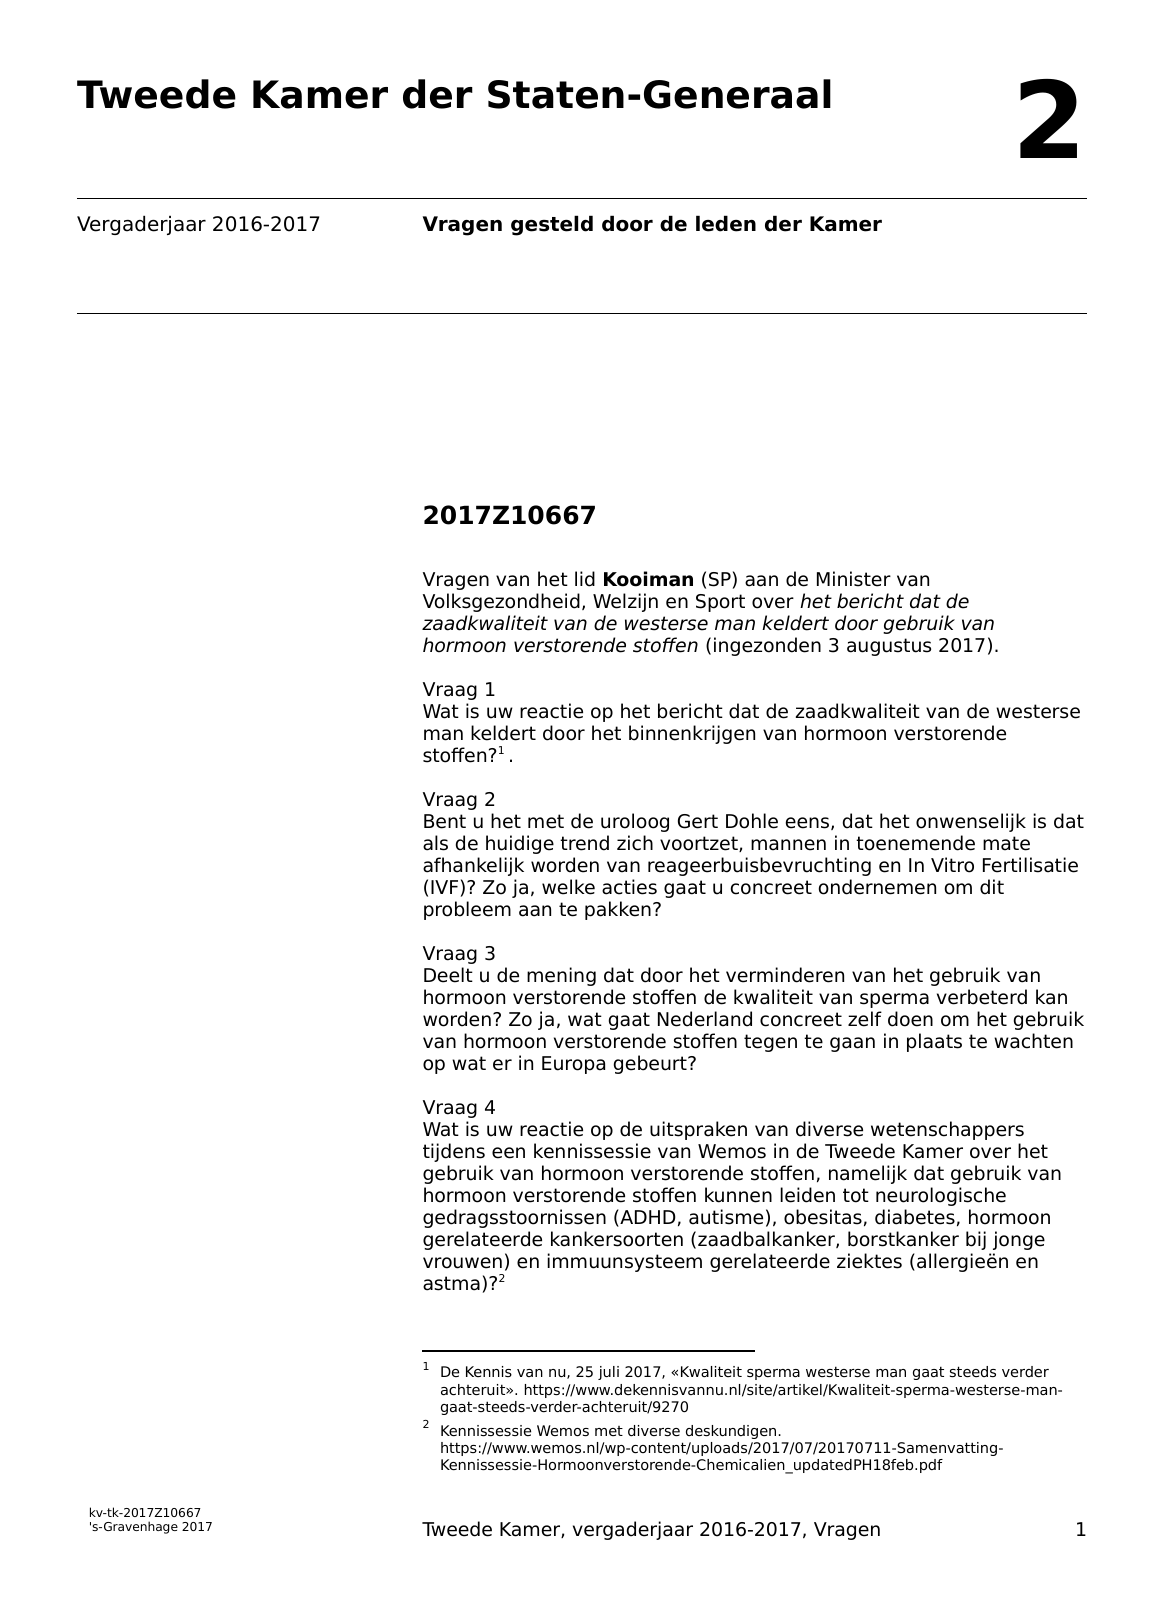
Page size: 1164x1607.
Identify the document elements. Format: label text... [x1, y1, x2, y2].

table_cell Vergaderjaar 2016-2017 [77, 199, 422, 313]
text Wat is uw reactie op de uitspraken van diverse wetenschappers tijdens een kennissessie van Wemos in de Tweede Kamer over het gebruik van hormoon verstorende stoffen, namelijk dat gebruik van hormoon verstorende stoffen kunnen leiden tot neurologische gedragsstoornissen (ADHD, autisme), obesitas, diabetes, hormoon gerelateerde kankersoorten (zaadbalkanker, borstkanker bij jonge vrouwen) en immuunsysteem gerelateerde ziektes (allergieën en astma)? [422, 1119, 1087, 1295]
text Vraag 3 [422, 943, 1087, 965]
text kv-tk-2017Z10667 [88, 1506, 323, 1520]
text Kennissessie Wemos met diverse deskundigen. https://www.wemos.nl/wp-content/uploads/2017/07/20170711-Samenvatting-Kennissessie-Hormoonverstorende-Chemicalien_updatedPH18feb.pdf [422, 1418, 1087, 1474]
table_header 2 [886, 59, 1087, 198]
text Wat is uw reactie op het bericht dat de zaadkwaliteit van de westerse man keldert door het binnenkrijgen van hormoon verstorende stoffen?. [422, 701, 1087, 767]
text Vraag 2 [422, 789, 1087, 811]
text Vraag 1 [422, 679, 1087, 701]
table_cell Vragen gesteld door de leden der Kamer [422, 199, 1087, 313]
text Deelt u de mening dat door het verminderen van het gebruik van hormoon verstorende stoffen de kwaliteit van sperma verbeterd kan worden? Zo ja, wat gaat Nederland concreet zelf doen om het gebruik van hormoon verstorende stoffen tegen te gaan in plaats te wachten op wat er in Europa gebeurt? [422, 965, 1087, 1075]
text Bent u het met de uroloog Gert Dohle eens, dat het onwenselijk is dat als de huidige trend zich voortzet, mannen in toenemende mate afhankelijk worden van reageerbuisbevruchting en In Vitro Fertilisatie (IVF)? Zo ja, welke acties gaat u concreet ondernemen om dit probleem aan te pakken? [422, 811, 1087, 921]
text Vraag 4 [422, 1097, 1087, 1119]
text Vragen van het lid Kooiman (SP) aan de Minister van Volksgezondheid, Welzijn en Sport over het bericht dat de zaadkwaliteit van de westerse man keldert door gebruik van hormoon verstorende stoffen (ingezonden 3 augustus 2017). [422, 569, 1087, 657]
text De Kennis van nu, 25 juli 2017, «Kwaliteit sperma westerse man gaat steeds verder achteruit». https://www.dekennisvannu.nl/site/artikel/Kwaliteit-sperma-westerse-man-gaat-steeds-verder-achteruit/9270 [422, 1360, 1087, 1416]
text 2017Z10667 [422, 501, 1087, 531]
text 's-Gravenhage 2017 [88, 1520, 323, 1534]
table_header Tweede Kamer der Staten-Generaal [77, 59, 886, 198]
